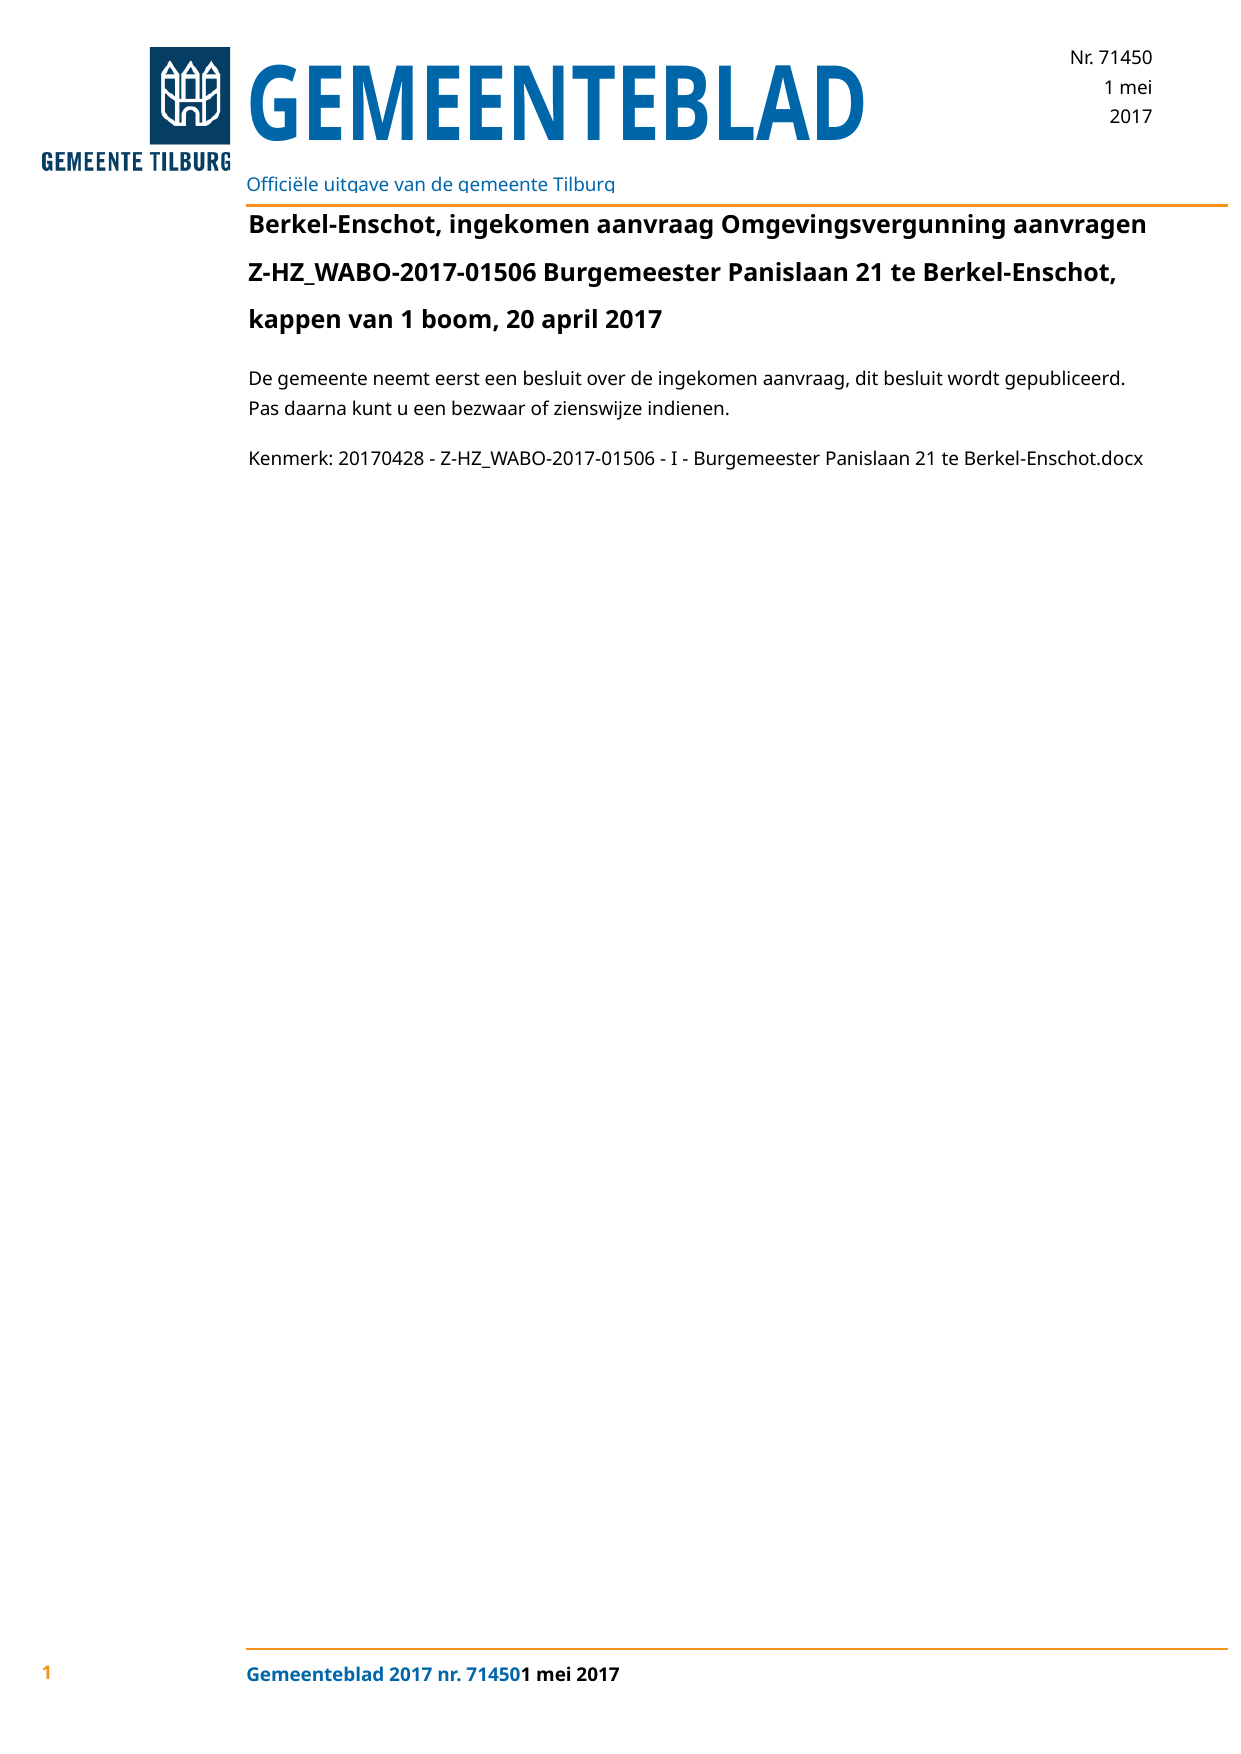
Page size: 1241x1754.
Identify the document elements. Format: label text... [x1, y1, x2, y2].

text De gemeente neemt eerst een besluit over de ingekomen aanvraag, dit besluit wordt gepubliceerd. Pas daarna kunt u een bezwaar of zienswijze indienen. [248, 366, 1152, 421]
picture [41, 47, 231, 172]
text Kenmerk: 20170428 - Z-HZ_WABO-2017-01506 - I - Burgemeester Panislaan 21 te Berkel-Enschot.docx [248, 446, 1152, 471]
text Berkel-Enschot, ingekomen aanvraag Omgevingsvergunning aanvragen Z-HZ_WABO-2017-01506 Burgemeester Panislaan 21 te Berkel-Enschot, kappen van 1 boom, 20 april 2017 [248, 207, 1152, 336]
